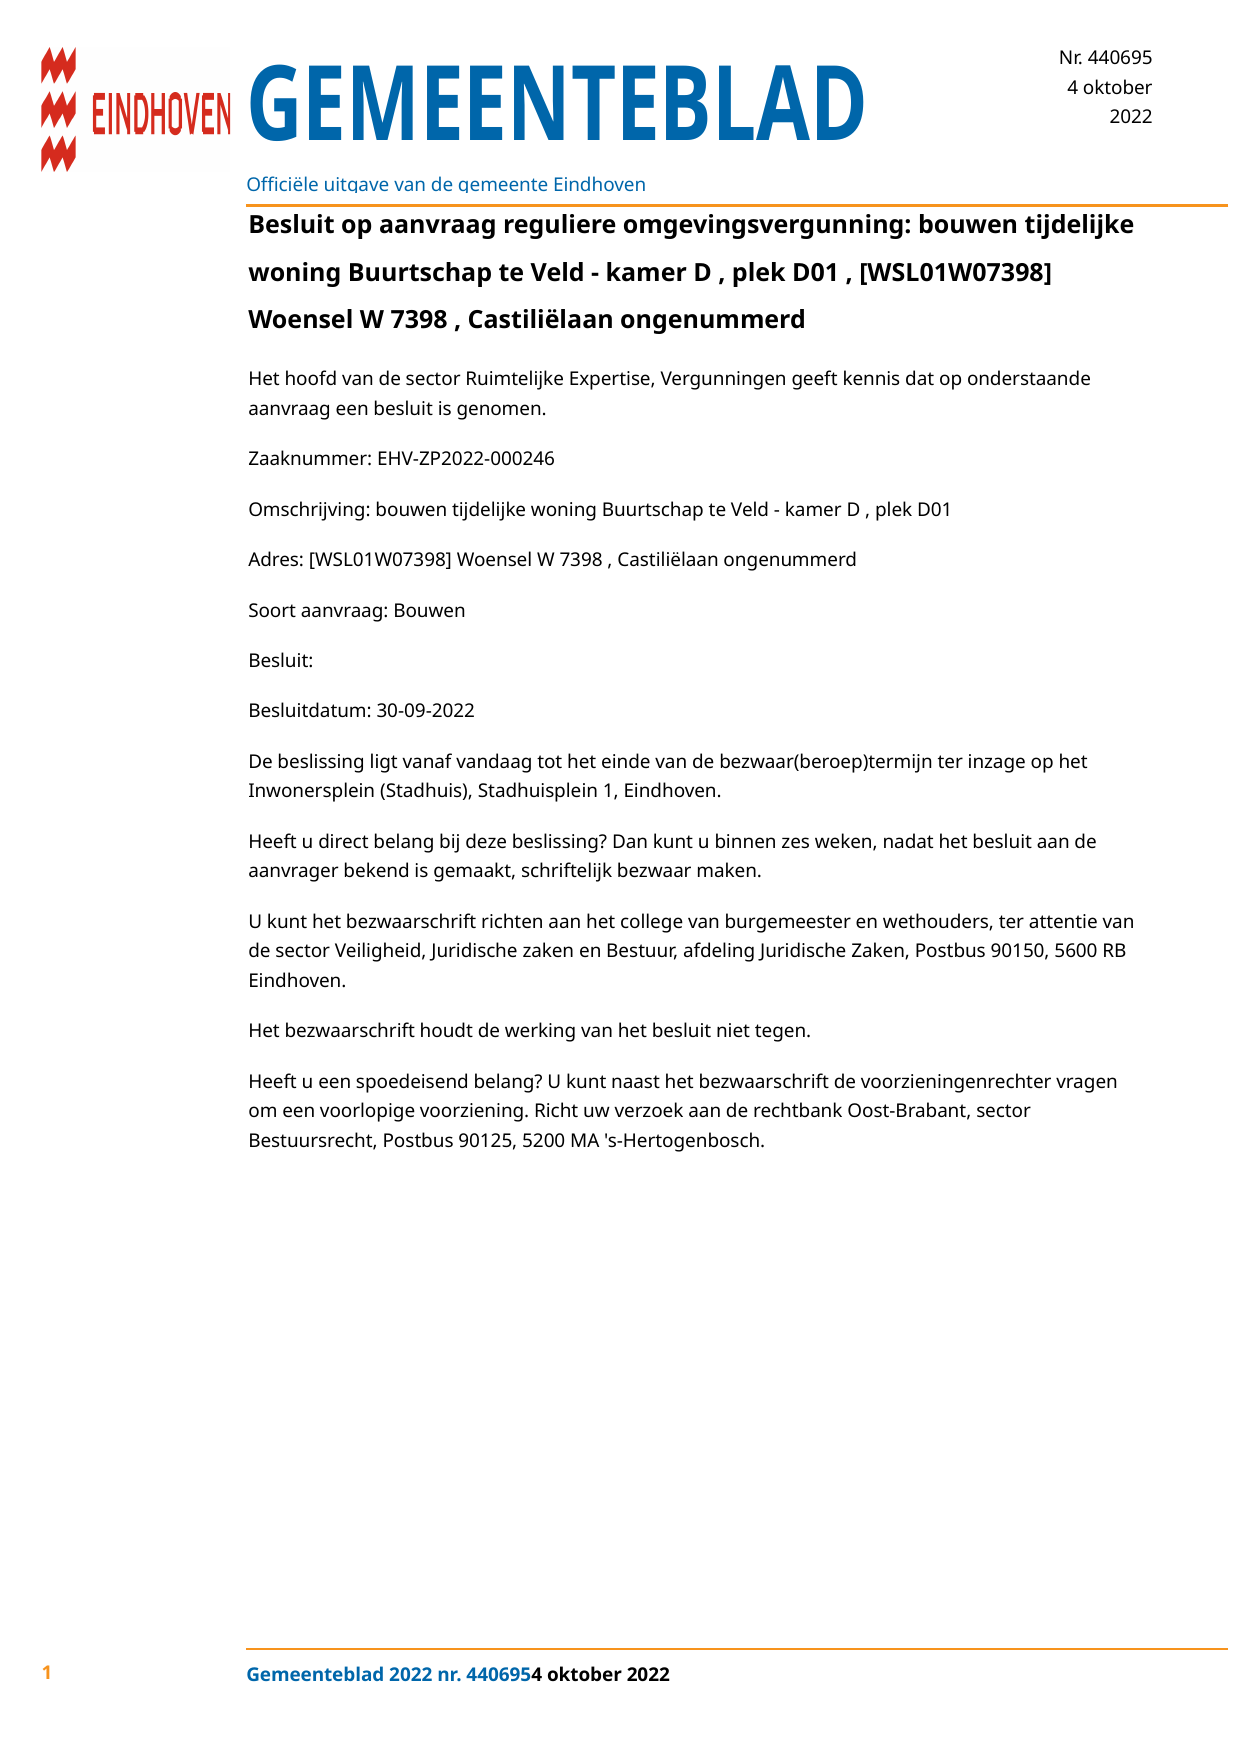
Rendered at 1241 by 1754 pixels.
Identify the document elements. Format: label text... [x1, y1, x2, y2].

text Het hoofd van de sector Ruimtelijke Expertise, Vergunningen geeft kennis dat op onderstaande aanvraag een besluit is genomen. [248, 366, 1152, 421]
text Omschrijving: bouwen tijdelijke woning Buurtschap te Veld - kamer D , plek D01 [248, 496, 1152, 522]
text Soort aanvraag: Bouwen [248, 597, 1152, 622]
text Heeft u een spoedeisend belang? U kunt naast het bezwaarschrift de voorzieningenrechter vragen om een voorlopige voorziening. Richt uw verzoek aan de rechtbank Oost-Brabant, sector Bestuursrecht, Postbus 90125, 5200 MA 's-Hertogenbosch. [248, 1068, 1152, 1153]
text Zaaknummer: EHV-ZP2022-000246 [248, 446, 1152, 471]
text Het bezwaarschrift houdt de werking van het besluit niet tegen. [248, 1018, 1152, 1043]
text Heeft u direct belang bij deze beslissing? Dan kunt u binnen zes weken, nadat het besluit aan de aanvrager bekend is gemaakt, schriftelijk bezwaar maken. [248, 828, 1152, 883]
text Besluitdatum: 30-09-2022 [248, 698, 1152, 723]
text U kunt het bezwaarschrift richten aan het college van burgemeester en wethouders, ter attentie van de sector Veiligheid, Juridische zaken en Bestuur, afdeling Juridische Zaken, Postbus 90150, 5600 RB Eindhoven. [248, 908, 1152, 993]
text Adres: [WSL01W07398] Woensel W 7398 , Castiliëlaan ongenummerd [248, 546, 1152, 572]
picture [41, 47, 231, 172]
text De beslissing ligt vanaf vandaag tot het einde van de bezwaar(beroep)termijn ter inzage op het Inwonersplein (Stadhuis), Stadhuisplein 1, Eindhoven. [248, 748, 1152, 803]
text Besluit: [248, 647, 1152, 673]
text Besluit op aanvraag reguliere omgevingsvergunning: bouwen tijdelijke woning Buurtschap te Veld - kamer D , plek D01 , [WSL01W07398] Woensel W 7398 , Castiliëlaan ongenummerd [248, 207, 1152, 336]
